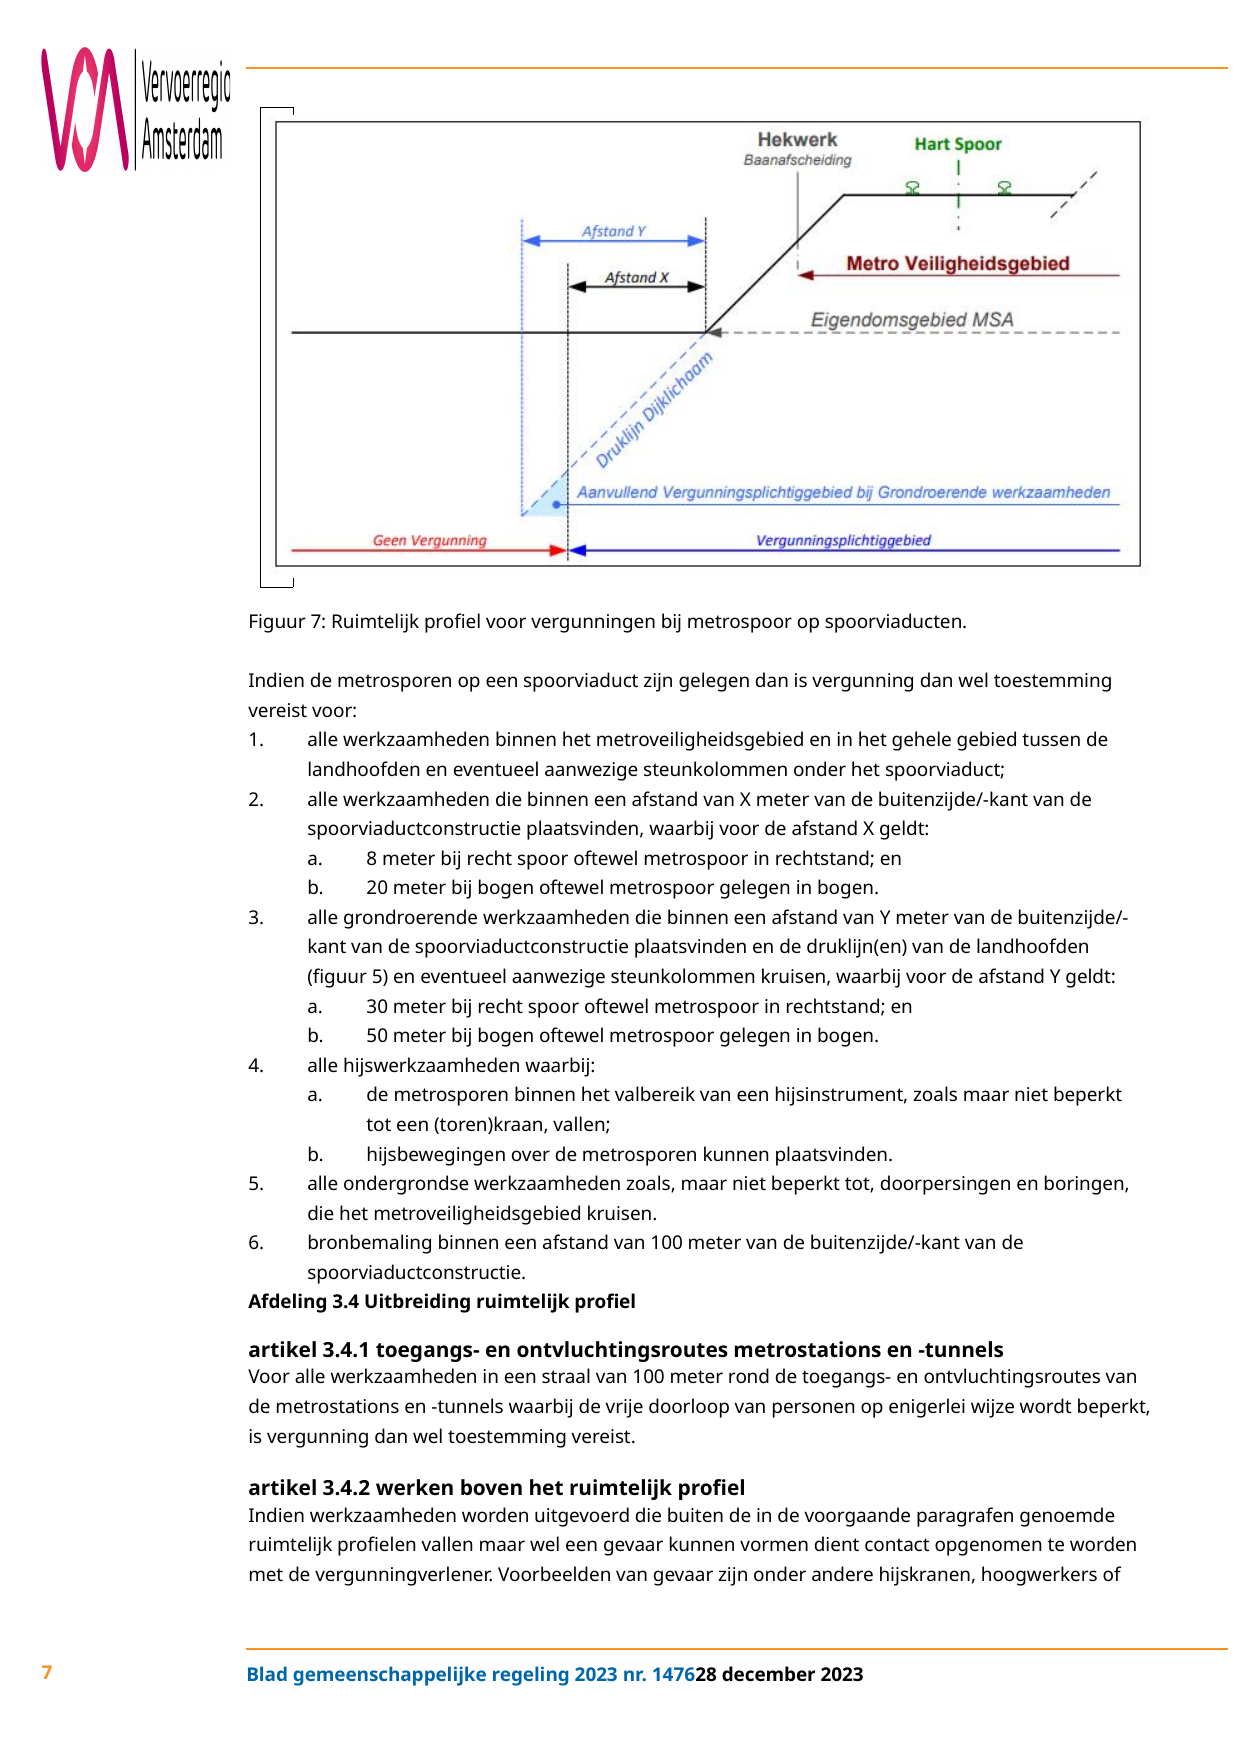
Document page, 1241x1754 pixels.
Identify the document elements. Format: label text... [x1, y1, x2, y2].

list alle ondergrondse werkzaamheden zoals, maar niet beperkt tot, doorpersingen en boringen, die het metroveiligheidsgebied kruisen. [248, 1170, 1152, 1226]
list 50 meter bij bogen oftewel metrospoor gelegen in bogen. [307, 1022, 1152, 1048]
list hijsbewegingen over de metrosporen kunnen plaatsvinden. [307, 1141, 1152, 1167]
list alle grondroerende werkzaamheden die binnen een afstand van Y meter van de buitenzijde/-kant van de spoorviaductconstructie plaatsvinden en de druklijn(en) van de landhoofden (figuur 5) en eventueel aanwezige steunkolommen kruisen, waarbij voor de afstand Y geldt: [248, 904, 1152, 989]
list alle hijswerkzaamheden waarbij: [248, 1052, 1152, 1078]
text Indien werkzaamheden worden uitgevoerd die buiten de in de voorgaande paragrafen genoemde ruimtelijk profielen vallen maar wel een gevaar kunnen vormen dient contact opgenomen te worden met de vergunningverlener. Voorbeelden van gevaar zijn onder andere hijskranen, hoogwerkers of [248, 1502, 1152, 1587]
picture [268, 115, 1150, 578]
text artikel 3.4.2 werken boven het ruimtelijk profiel [248, 1473, 1152, 1502]
list 8 meter bij recht spoor oftewel metrospoor in rechtstand; en [307, 845, 1152, 871]
list bronbemaling binnen een afstand van 100 meter van de buitenzijde/-kant van de spoorviaductconstructie. [248, 1229, 1152, 1285]
list 30 meter bij recht spoor oftewel metrospoor in rechtstand; en [307, 993, 1152, 1019]
text Voor alle werkzaamheden in een straal van 100 meter rond de toegangs- en ontvluchtingsroutes van de metrostations en -tunnels waarbij de vrije doorloop van personen op enigerlei wijze wordt beperkt, is vergunning dan wel toestemming vereist. [248, 1364, 1152, 1449]
list alle werkzaamheden binnen het metroveiligheidsgebied en in het gehele gebied tussen de landhoofden en eventueel aanwezige steunkolommen onder het spoorviaduct; [248, 727, 1152, 782]
text artikel 3.4.1 toegangs- en ontvluchtingsroutes metrostations en -tunnels [248, 1335, 1152, 1364]
text Figuur 7: Ruimtelijk profiel voor vergunningen bij metrospoor op spoorviaducten. [248, 608, 1152, 634]
picture [41, 47, 231, 172]
list de metrosporen binnen het valbereik van een hijsinstrument, zoals maar niet beperkt tot een (toren)kraan, vallen; [307, 1082, 1152, 1137]
text Afdeling 3.4 Uitbreiding ruimtelijk profiel [248, 1289, 1152, 1314]
text Indien de metrosporen op een spoorviaduct zijn gelegen dan is vergunning dan wel toestemming vereist voor: [248, 667, 1152, 723]
list 20 meter bij bogen oftewel metrospoor gelegen in bogen. [307, 874, 1152, 900]
list alle werkzaamheden die binnen een afstand van X meter van de buitenzijde/-kant van de spoorviaductconstructie plaatsvinden, waarbij voor de afstand X geldt: [248, 786, 1152, 841]
